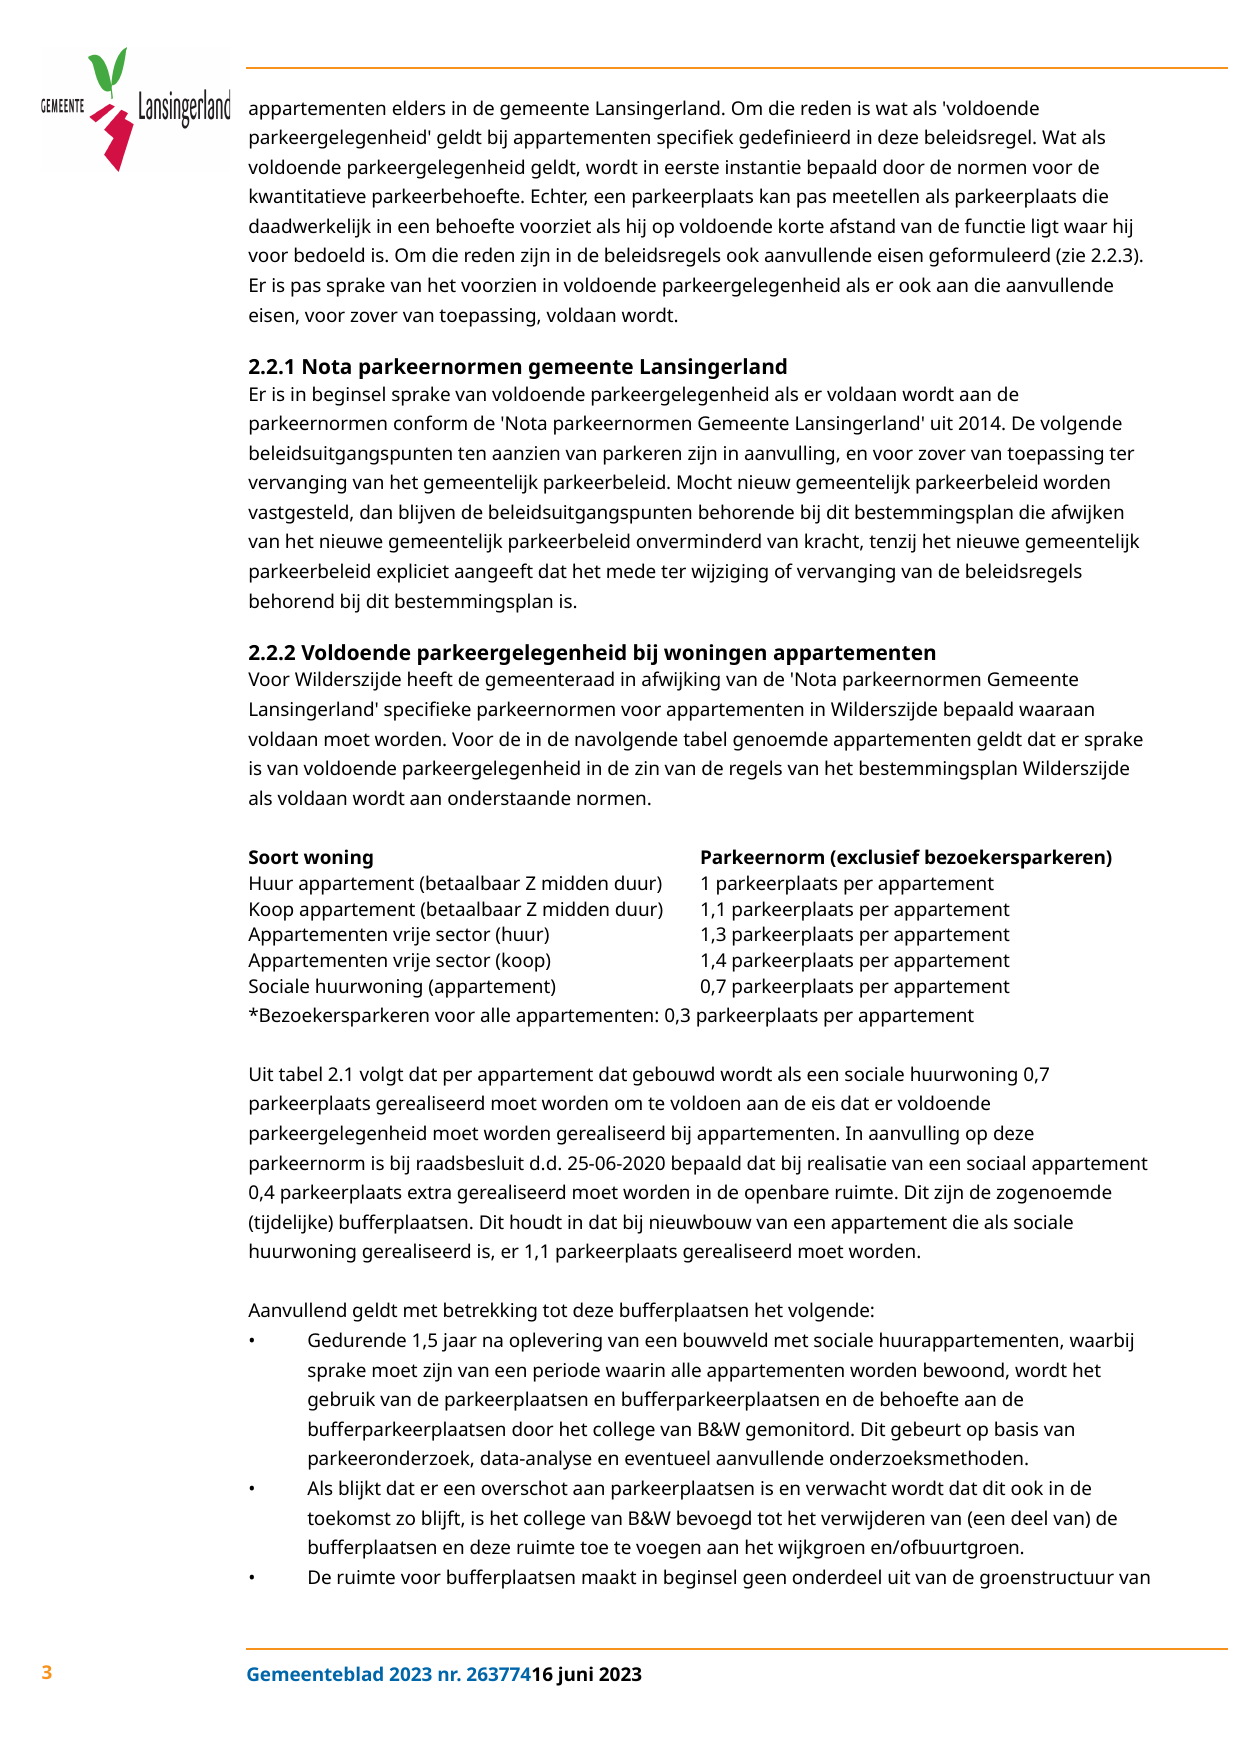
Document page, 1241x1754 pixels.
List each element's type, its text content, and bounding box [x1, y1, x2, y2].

table_cell Sociale huurwoning (appartement) [248, 973, 700, 999]
text 2.2.1 Nota parkeernormen gemeente Lansingerland [248, 352, 1152, 381]
text appartementen elders in de gemeente Lansingerland. Om die reden is wat als 'voldoende parkeergelegenheid' geldt bij appartementen specifiek gedefinieerd in deze beleidsregel. Wat als voldoende parkeergelegenheid geldt, wordt in eerste instantie bepaald door de normen voor de kwantitatieve parkeerbehoefte. Echter, een parkeerplaats kan pas meetellen als parkeerplaats die daadwerkelijk in een behoefte voorziet als hij op voldoende korte afstand van de functie ligt waar hij voor bedoeld is. Om die reden zijn in de beleidsregels ook aanvullende eisen geformuleerd (zie 2.2.3). Er is pas sprake van het voorzien in voldoende parkeergelegenheid als er ook aan die aanvullende eisen, voor zover van toepassing, voldaan wordt. [248, 95, 1152, 328]
picture [41, 47, 231, 172]
table_cell 0,7 parkeerplaats per appartement [700, 973, 1152, 999]
table_cell Huur appartement (betaalbaar Z midden duur) [248, 870, 700, 896]
text Voor Wilderszijde heeft de gemeenteraad in afwijking van de 'Nota parkeernormen Gemeente Lansingerland' specifieke parkeernormen voor appartementen in Wilderszijde bepaald waaraan voldaan moet worden. Voor de in de navolgende tabel genoemde appartementen geldt dat er sprake is van voldoende parkeergelegenheid in de zin van de regels van het bestemmingsplan Wilderszijde als voldaan wordt aan onderstaande normen. [248, 667, 1152, 811]
table_cell Koop appartement (betaalbaar Z midden duur) [248, 896, 700, 921]
table_cell 1,3 parkeerplaats per appartement [700, 921, 1152, 947]
list De ruimte voor bufferplaatsen maakt in beginsel geen onderdeel uit van de groenstructuur van [248, 1564, 1152, 1590]
table_header Soort woning [248, 844, 700, 870]
text Uit tabel 2.1 volgt dat per appartement dat gebouwd wordt als een sociale huurwoning 0,7 parkeerplaats gerealiseerd moet worden om te voldoen aan de eis dat er voldoende parkeergelegenheid moet worden gerealiseerd bij appartementen. In aanvulling op deze parkeernorm is bij raadsbesluit d.d. 25-06-2020 bepaald dat bij realisatie van een sociaal appartement 0,4 parkeerplaats extra gerealiseerd moet worden in de openbare ruimte. Dit zijn de zogenoemde (tijdelijke) bufferplaatsen. Dit houdt in dat bij nieuwbouw van een appartement die als sociale huurwoning gerealiseerd is, er 1,1 parkeerplaats gerealiseerd moet worden. [248, 1061, 1152, 1264]
text Er is in beginsel sprake van voldoende parkeergelegenheid als er voldaan wordt aan de parkeernormen conform de 'Nota parkeernormen Gemeente Lansingerland' uit 2014. De volgende beleidsuitgangspunten ten aanzien van parkeren zijn in aanvulling, en voor zover van toepassing ter vervanging van het gemeentelijk parkeerbeleid. Mocht nieuw gemeentelijk parkeerbeleid worden vastgesteld, dan blijven de beleidsuitgangspunten behorende bij dit bestemmingsplan die afwijken van het nieuwe gemeentelijk parkeerbeleid onverminderd van kracht, tenzij het nieuwe gemeentelijk parkeerbeleid expliciet aangeeft dat het mede ter wijziging of vervanging van de beleidsregels behorend bij dit bestemmingsplan is. [248, 381, 1152, 613]
table_cell 1,4 parkeerplaats per appartement [700, 947, 1152, 973]
text *Bezoekersparkeren voor alle appartementen: 0,3 parkeerplaats per appartement [248, 1002, 1152, 1028]
text 2.2.2 Voldoende parkeergelegenheid bij woningen appartementen [248, 638, 1152, 667]
table_cell Appartementen vrije sector (koop) [248, 947, 700, 973]
table_cell Appartementen vrije sector (huur) [248, 921, 700, 947]
text Aanvullend geldt met betrekking tot deze bufferplaatsen het volgende: [248, 1298, 1152, 1323]
list Gedurende 1,5 jaar na oplevering van een bouwveld met sociale huurappartementen, waarbij sprake moet zijn van een periode waarin alle appartementen worden bewoond, wordt het gebruik van de parkeerplaatsen en bufferparkeerplaatsen en de behoefte aan de bufferparkeerplaatsen door het college van B&W gemonitord. Dit gebeurt op basis van parkeeronderzoek, data-analyse en eventueel aanvullende onderzoeksmethoden. [248, 1327, 1152, 1471]
list Als blijkt dat er een overschot aan parkeerplaatsen is en verwacht wordt dat dit ook in de toekomst zo blijft, is het college van B&W bevoegd tot het verwijderen van (een deel van) de bufferplaatsen en deze ruimte toe te voegen aan het wijkgroen en/ofbuurtgroen. [248, 1475, 1152, 1560]
table_cell 1,1 parkeerplaats per appartement [700, 896, 1152, 921]
table_header Parkeernorm (exclusief bezoekersparkeren) [700, 844, 1152, 870]
table_cell 1 parkeerplaats per appartement [700, 870, 1152, 896]
